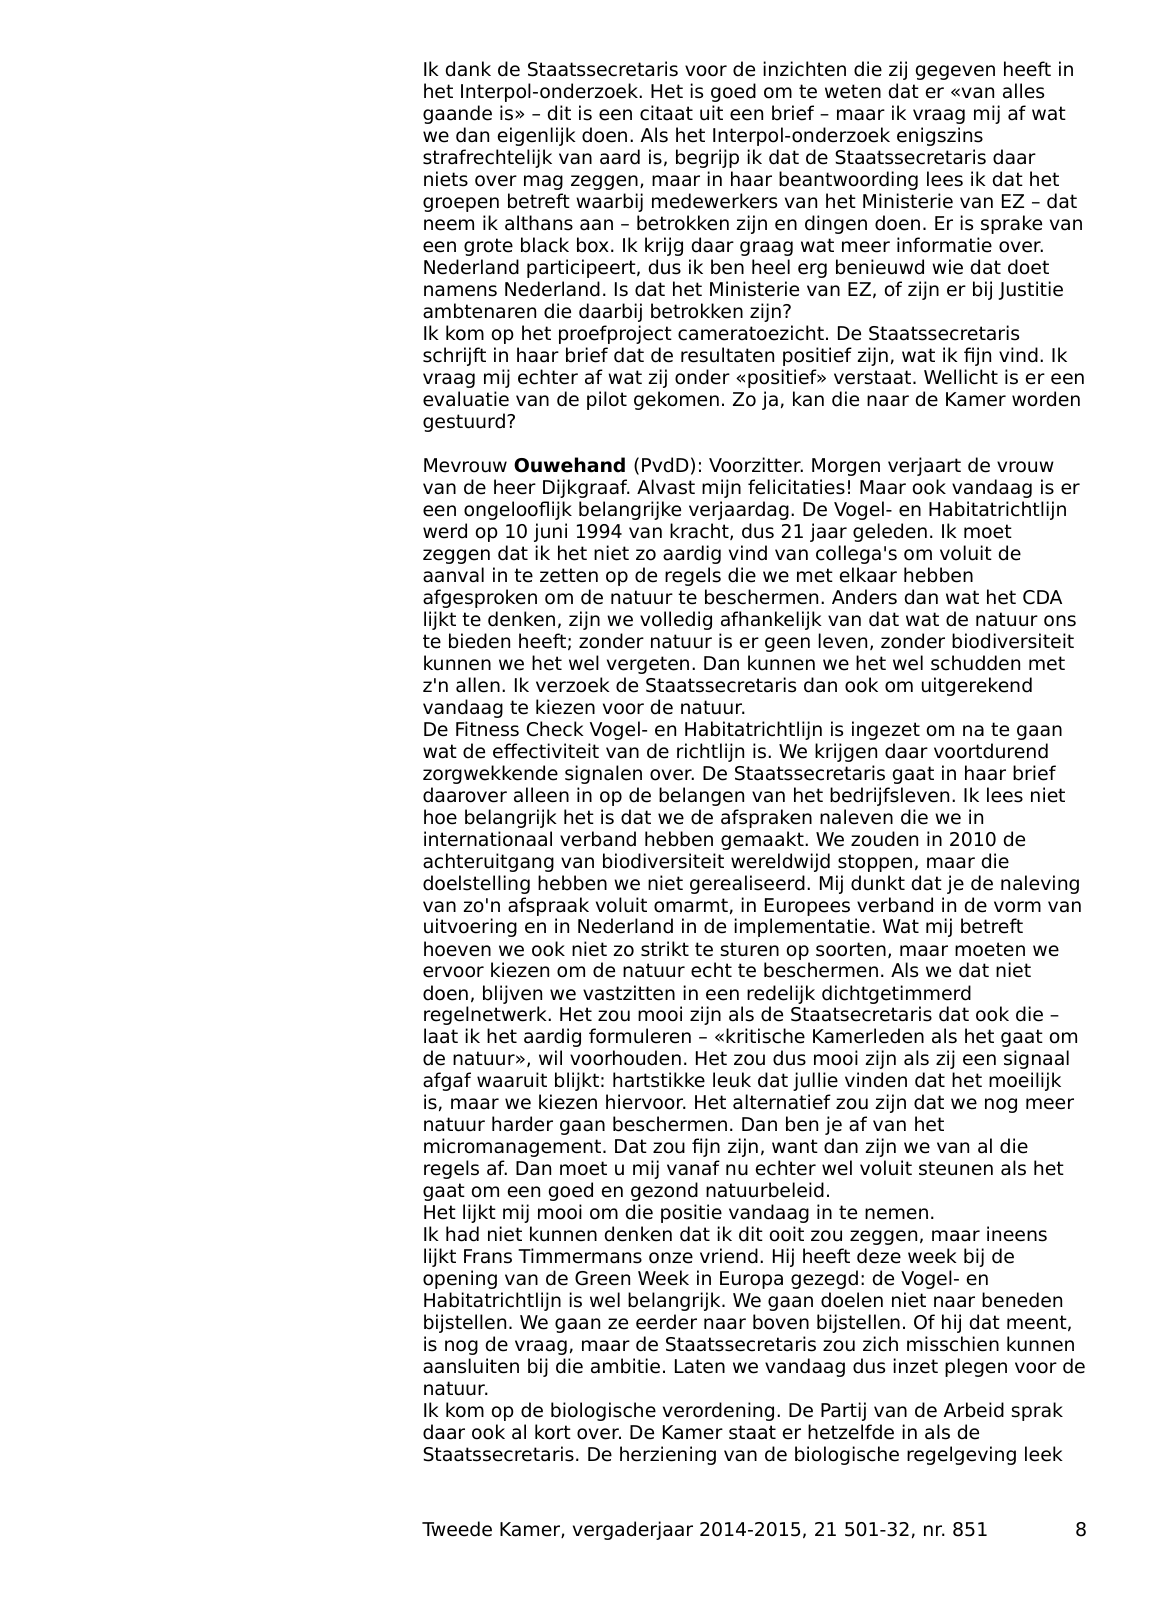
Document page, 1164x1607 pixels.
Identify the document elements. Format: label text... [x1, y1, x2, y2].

text Ik dank de Staatssecretaris voor de inzichten die zij gegeven heeft in het Interpol-onderzoek. Het is goed om te weten dat er «van alles gaande is» – dit is een citaat uit een brief – maar ik vraag mij af wat we dan eigenlijk doen. Als het Interpol-onderzoek enigszins strafrechtelijk van aard is, begrijp ik dat de Staatssecretaris daar niets over mag zeggen, maar in haar beantwoording lees ik dat het groepen betreft waarbij medewerkers van het Ministerie van EZ – dat neem ik althans aan – betrokken zijn en dingen doen. Er is sprake van een grote black box. Ik krijg daar graag wat meer informatie over. Nederland participeert, dus ik ben heel erg benieuwd wie dat doet namens Nederland. Is dat het Ministerie van EZ, of zijn er bij Justitie ambtenaren die daarbij betrokken zijn? [422, 59, 1087, 323]
text Ik kom op de biologische verordening. De Partij van de Arbeid sprak daar ook al kort over. De Kamer staat er hetzelfde in als de Staatssecretaris. De herziening van de biologische regelgeving leek [422, 1400, 1087, 1466]
text Ik kom op het proefproject cameratoezicht. De Staatssecretaris schrijft in haar brief dat de resultaten positief zijn, wat ik fijn vind. Ik vraag mij echter af wat zij onder «positief» verstaat. Wellicht is er een evaluatie van de pilot gekomen. Zo ja, kan die naar de Kamer worden gestuurd? [422, 323, 1087, 433]
text Mevrouw Ouwehand (PvdD): Voorzitter. Morgen verjaart de vrouw van de heer Dijkgraaf. Alvast mijn felicitaties! Maar ook vandaag is er een ongelooflijk belangrijke verjaardag. De Vogel- en Habitatrichtlijn werd op 10 juni 1994 van kracht, dus 21 jaar geleden. Ik moet zeggen dat ik het niet zo aardig vind van collega's om voluit de aanval in te zetten op de regels die we met elkaar hebben afgesproken om de natuur te beschermen. Anders dan wat het CDA lijkt te denken, zijn we volledig afhankelijk van dat wat de natuur ons te bieden heeft; zonder natuur is er geen leven, zonder biodiversiteit kunnen we het wel vergeten. Dan kunnen we het wel schudden met z'n allen. Ik verzoek de Staatssecretaris dan ook om uitgerekend vandaag te kiezen voor de natuur. [422, 455, 1087, 719]
text Ik had niet kunnen denken dat ik dit ooit zou zeggen, maar ineens lijkt Frans Timmermans onze vriend. Hij heeft deze week bij de opening van de Green Week in Europa gezegd: de Vogel- en Habitatrichtlijn is wel belangrijk. We gaan doelen niet naar beneden bijstellen. We gaan ze eerder naar boven bijstellen. Of hij dat meent, is nog de vraag, maar de Staatssecretaris zou zich misschien kunnen aansluiten bij die ambitie. Laten we vandaag dus inzet plegen voor de natuur. [422, 1224, 1087, 1400]
text Het lijkt mij mooi om die positie vandaag in te nemen. [422, 1202, 1087, 1224]
text De Fitness Check Vogel- en Habitatrichtlijn is ingezet om na te gaan wat de effectiviteit van de richtlijn is. We krijgen daar voortdurend zorgwekkende signalen over. De Staatssecretaris gaat in haar brief daarover alleen in op de belangen van het bedrijfsleven. Ik lees niet hoe belangrijk het is dat we de afspraken naleven die we in internationaal verband hebben gemaakt. We zouden in 2010 de achteruitgang van biodiversiteit wereldwijd stoppen, maar die doelstelling hebben we niet gerealiseerd. Mij dunkt dat je de naleving van zo'n afspraak voluit omarmt, in Europees verband in de vorm van uitvoering en in Nederland in de implementatie. Wat mij betreft hoeven we ook niet zo strikt te sturen op soorten, maar moeten we ervoor kiezen om de natuur echt te beschermen. Als we dat niet doen, blijven we vastzitten in een redelijk dichtgetimmerd regelnetwerk. Het zou mooi zijn als de Staatsecretaris dat ook die – laat ik het aardig formuleren – «kritische Kamerleden als het gaat om de natuur», wil voorhouden. Het zou dus mooi zijn als zij een signaal afgaf waaruit blijkt: hartstikke leuk dat jullie vinden dat het moeilijk is, maar we kiezen hiervoor. Het alternatief zou zijn dat we nog meer natuur harder gaan beschermen. Dan ben je af van het micromanagement. Dat zou fijn zijn, want dan zijn we van al die regels af. Dan moet u mij vanaf nu echter wel voluit steunen als het gaat om een goed en gezond natuurbeleid. [422, 719, 1087, 1202]
